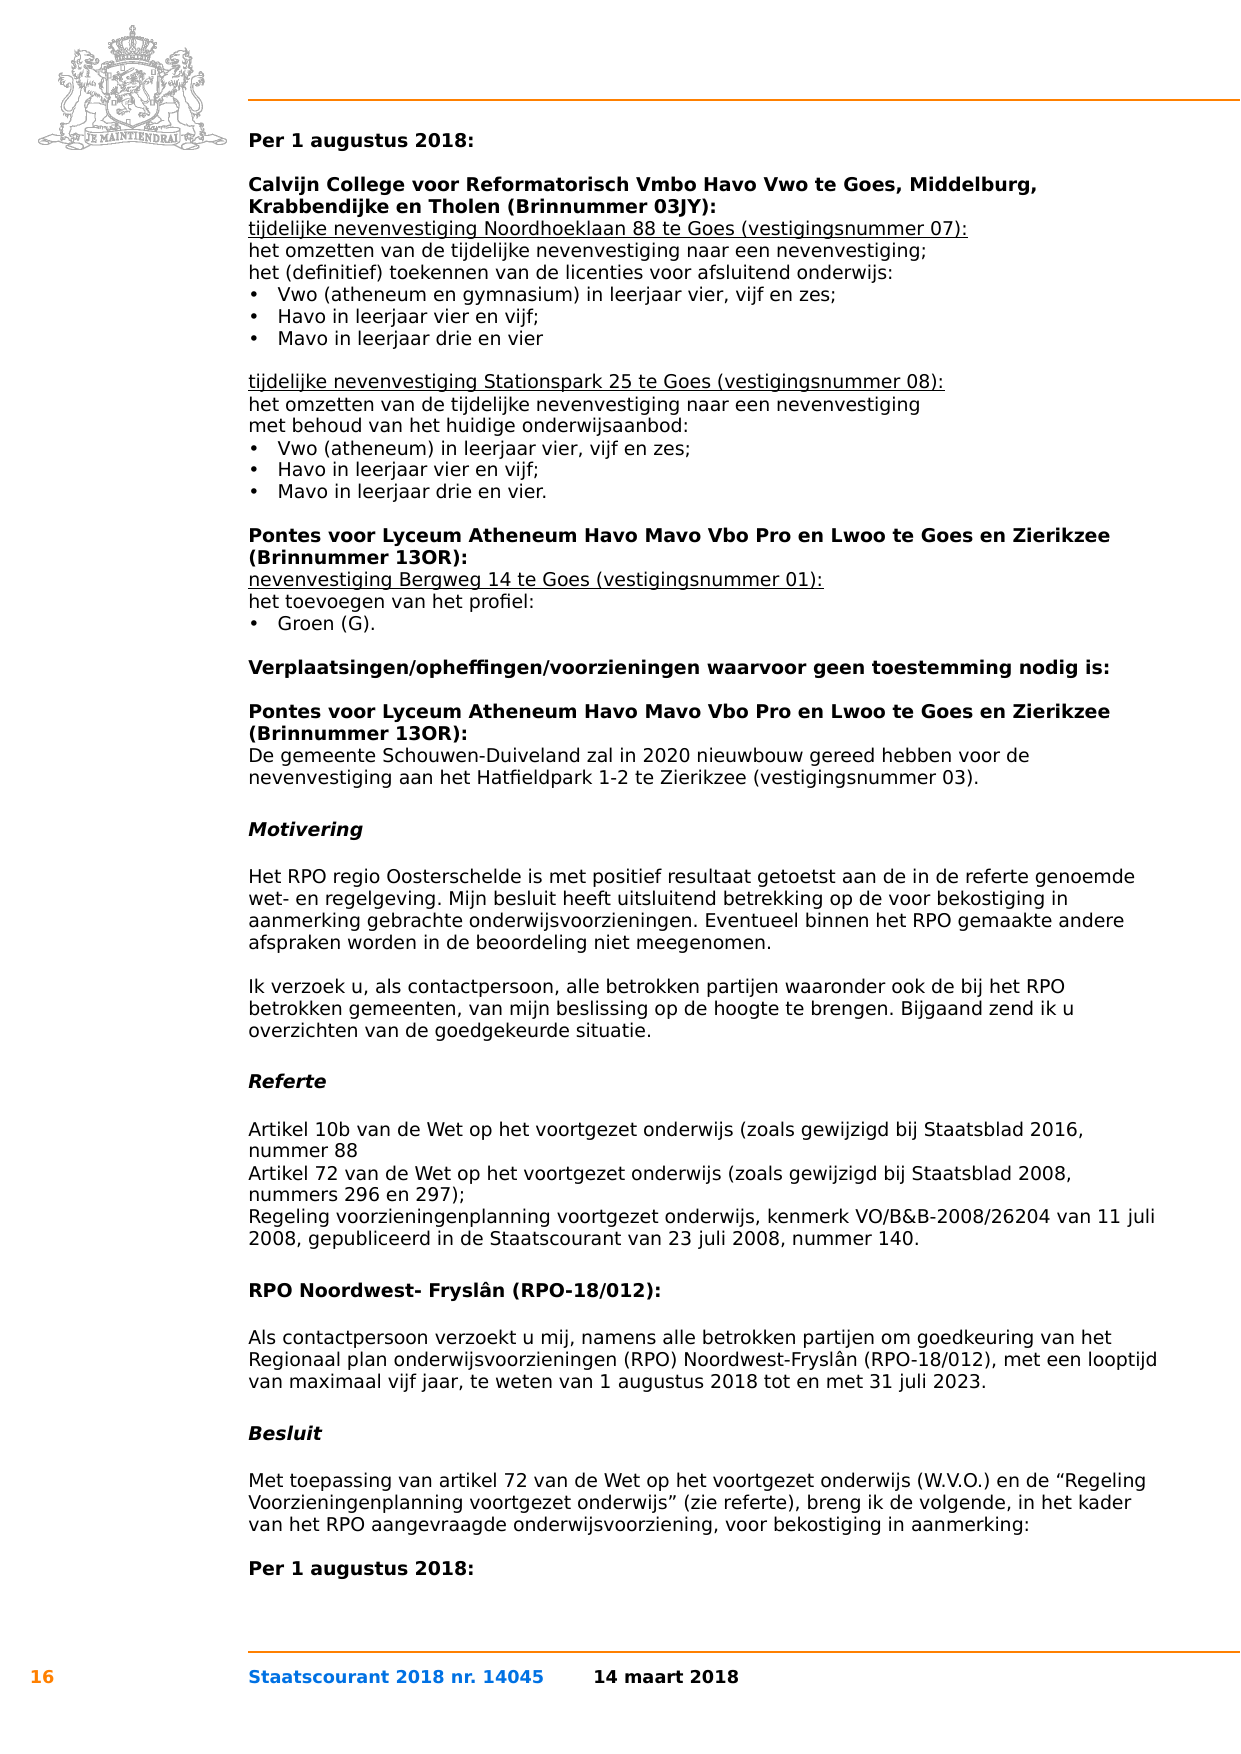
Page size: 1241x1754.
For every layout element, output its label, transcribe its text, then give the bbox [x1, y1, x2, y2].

text Verplaatsingen/opheffingen/voorzieningen waarvoor geen toestemming nodig is: [248, 657, 1163, 679]
text Met toepassing van artikel 72 van de Wet op het voortgezet onderwijs (W.V.O.) en de “Regeling Voorzieningenplanning voortgezet onderwijs” (zie referte), breng ik de volgende, in het kader van het RPO aangevraagde onderwijsvoorziening, voor bekostiging in aanmerking: [248, 1470, 1163, 1536]
text • Havo in leerjaar vier en vijf; [248, 459, 1163, 481]
text • Havo in leerjaar vier en vijf; [248, 306, 1163, 328]
text • Vwo (atheneum) in leerjaar vier, vijf en zes; [248, 437, 1163, 459]
text Regeling voorzieningenplanning voortgezet onderwijs, kenmerk VO/B&B-2008/26204 van 11 juli 2008, gepubliceerd in de Staatscourant van 23 juli 2008, nummer 140. [248, 1206, 1163, 1250]
text Per 1 augustus 2018: [248, 1558, 1163, 1580]
picture [38, 25, 227, 150]
text het omzetten van de tijdelijke nevenvestiging naar een nevenvestiging [248, 393, 1163, 415]
subtitle RPO Noordwest- Fryslân (RPO-18/012): [248, 1280, 1163, 1302]
text Artikel 72 van de Wet op het voortgezet onderwijs (zoals gewijzigd bij Staatsblad 2008, nummers 296 en 297); [248, 1162, 1163, 1206]
subtitle Referte [248, 1071, 1163, 1093]
text Als contactpersoon verzoekt u mij, namens alle betrokken partijen om goedkeuring van het Regionaal plan onderwijsvoorzieningen (RPO) Noordwest-Fryslân (RPO-18/012), met een looptijd van maximaal vijf jaar, te weten van 1 augustus 2018 tot en met 31 juli 2023. [248, 1327, 1163, 1393]
subtitle Besluit [248, 1423, 1163, 1445]
text tijdelijke nevenvestiging Stationspark 25 te Goes (vestigingsnummer 08): [248, 371, 1163, 393]
text het toevoegen van het profiel: [248, 591, 1163, 613]
text • Vwo (atheneum en gymnasium) in leerjaar vier, vijf en zes; [248, 284, 1163, 306]
text • Mavo in leerjaar drie en vier. [248, 481, 1163, 503]
text Artikel 10b van de Wet op het voortgezet onderwijs (zoals gewijzigd bij Staatsblad 2016, nummer 88 [248, 1118, 1163, 1162]
text Per 1 augustus 2018: [248, 130, 1163, 152]
text nevenvestiging Bergweg 14 te Goes (vestigingsnummer 01): [248, 569, 1163, 591]
text De gemeente Schouwen-Duiveland zal in 2020 nieuwbouw gereed hebben voor de nevenvestiging aan het Hatfieldpark 1-2 te Zierikzee (vestigingsnummer 03). [248, 745, 1163, 789]
text het omzetten van de tijdelijke nevenvestiging naar een nevenvestiging; [248, 240, 1163, 262]
text Pontes voor Lyceum Atheneum Havo Mavo Vbo Pro en Lwoo te Goes en Zierikzee (Brinnummer 13OR): [248, 525, 1163, 569]
subtitle Motivering [248, 819, 1163, 841]
text met behoud van het huidige onderwijsaanbod: [248, 415, 1163, 437]
text Pontes voor Lyceum Atheneum Havo Mavo Vbo Pro en Lwoo te Goes en Zierikzee (Brinnummer 13OR): [248, 701, 1163, 745]
text tijdelijke nevenvestiging Noordhoeklaan 88 te Goes (vestigingsnummer 07): [248, 218, 1163, 240]
text Het RPO regio Oosterschelde is met positief resultaat getoetst aan de in de referte genoemde wet- en regelgeving. Mijn besluit heeft uitsluitend betrekking op de voor bekostiging in aanmerking gebrachte onderwijsvoorzieningen. Eventueel binnen het RPO gemaakte andere afspraken worden in de beoordeling niet meegenomen. [248, 866, 1163, 954]
text Ik verzoek u, als contactpersoon, alle betrokken partijen waaronder ook de bij het RPO betrokken gemeenten, van mijn beslissing op de hoogte te brengen. Bijgaand zend ik u overzichten van de goedgekeurde situatie. [248, 976, 1163, 1041]
text het (definitief) toekennen van de licenties voor afsluitend onderwijs: [248, 262, 1163, 284]
text • Mavo in leerjaar drie en vier [248, 328, 1163, 349]
text • Groen (G). [248, 613, 1163, 635]
text Calvijn College voor Reformatorisch Vmbo Havo Vwo te Goes, Middelburg, Krabbendijke en Tholen (Brinnummer 03JY): [248, 174, 1163, 218]
